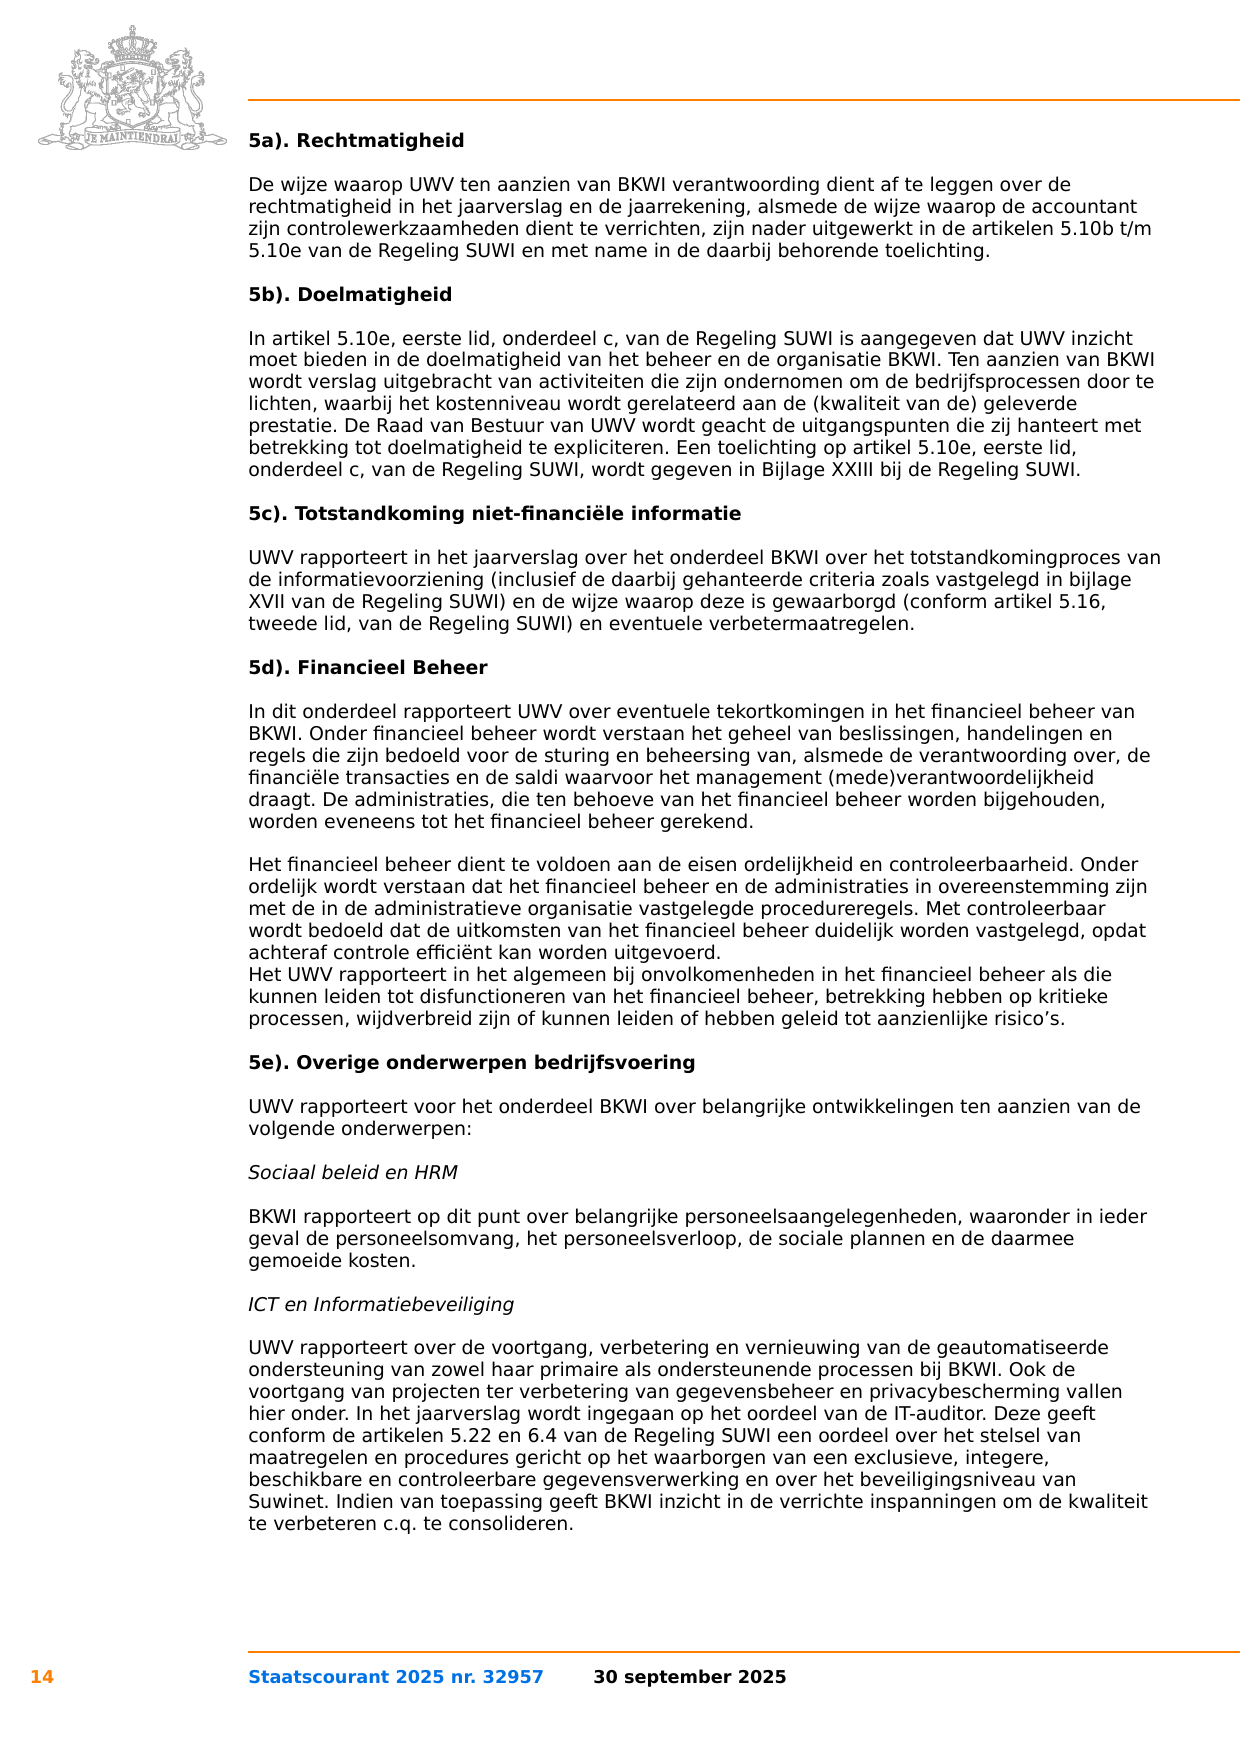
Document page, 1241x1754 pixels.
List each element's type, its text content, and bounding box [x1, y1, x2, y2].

subtitle 5c). Totstandkoming niet-financiële informatie [248, 503, 1163, 525]
text UWV rapporteert voor het onderdeel BKWI over belangrijke ontwikkelingen ten aanzien van de volgende onderwerpen: [248, 1096, 1163, 1140]
subtitle 5a). Rechtmatigheid [248, 130, 1163, 152]
subtitle ICT en Informatiebeveiliging [248, 1293, 1163, 1315]
subtitle 5d). Financieel Beheer [248, 657, 1163, 679]
text De wijze waarop UWV ten aanzien van BKWI verantwoording dient af te leggen over de rechtmatigheid in het jaarverslag en de jaarrekening, alsmede de wijze waarop de accountant zijn controlewerkzaamheden dient te verrichten, zijn nader uitgewerkt in de artikelen 5.10b t/m 5.10e van de Regeling SUWI en met name in de daarbij behorende toelichting. [248, 174, 1163, 262]
text In artikel 5.10e, eerste lid, onderdeel c, van de Regeling SUWI is aangegeven dat UWV inzicht moet bieden in de doelmatigheid van het beheer en de organisatie BKWI. Ten aanzien van BKWI wordt verslag uitgebracht van activiteiten die zijn ondernomen om de bedrijfsprocessen door te lichten, waarbij het kostenniveau wordt gerelateerd aan de (kwaliteit van de) geleverde prestatie. De Raad van Bestuur van UWV wordt geacht de uitgangspunten die zij hanteert met betrekking tot doelmatigheid te expliciteren. Een toelichting op artikel 5.10e, eerste lid, onderdeel c, van de Regeling SUWI, wordt gegeven in Bijlage XXIII bij de Regeling SUWI. [248, 327, 1163, 481]
text UWV rapporteert over de voortgang, verbetering en vernieuwing van de geautomatiseerde ondersteuning van zowel haar primaire als ondersteunende processen bij BKWI. Ook de voortgang van projecten ter verbetering van gegevensbeheer en privacybescherming vallen hier onder. In het jaarverslag wordt ingegaan op het oordeel van de IT-auditor. Deze geeft conform de artikelen 5.22 en 6.4 van de Regeling SUWI een oordeel over het stelsel van maatregelen en procedures gericht op het waarborgen van een exclusieve, integere, beschikbare en controleerbare gegevensverwerking en over het beveiligingsniveau van Suwinet. Indien van toepassing geeft BKWI inzicht in de verrichte inspanningen om de kwaliteit te verbeteren c.q. te consolideren. [248, 1337, 1163, 1535]
text In dit onderdeel rapporteert UWV over eventuele tekortkomingen in het financieel beheer van BKWI. Onder financieel beheer wordt verstaan het geheel van beslissingen, handelingen en regels die zijn bedoeld voor de sturing en beheersing van, alsmede de verantwoording over, de financiële transacties en de saldi waarvoor het management (mede)verantwoordelijkheid draagt. De administraties, die ten behoeve van het financieel beheer worden bijgehouden, worden eveneens tot het financieel beheer gerekend. [248, 701, 1163, 832]
subtitle Sociaal beleid en HRM [248, 1162, 1163, 1184]
text Het UWV rapporteert in het algemeen bij onvolkomenheden in het financieel beheer als die kunnen leiden tot disfunctioneren van het financieel beheer, betrekking hebben op kritieke processen, wijdverbreid zijn of kunnen leiden of hebben geleid tot aanzienlijke risico’s. [248, 964, 1163, 1030]
subtitle 5b). Doelmatigheid [248, 283, 1163, 306]
text BKWI rapporteert op dit punt over belangrijke personeelsaangelegenheden, waaronder in ieder geval de personeelsomvang, het personeelsverloop, de sociale plannen en de daarmee gemoeide kosten. [248, 1206, 1163, 1272]
text Het financieel beheer dient te voldoen aan de eisen ordelijkheid en controleerbaarheid. Onder ordelijk wordt verstaan dat het financieel beheer en de administraties in overeenstemming zijn met de in de administratieve organisatie vastgelegde procedureregels. Met controleerbaar wordt bedoeld dat de uitkomsten van het financieel beheer duidelijk worden vastgelegd, opdat achteraf controle efficiënt kan worden uitgevoerd. [248, 854, 1163, 964]
text UWV rapporteert in het jaarverslag over het onderdeel BKWI over het totstandkomingproces van de informatievoorziening (inclusief de daarbij gehanteerde criteria zoals vastgelegd in bijlage XVII van de Regeling SUWI) en de wijze waarop deze is gewaarborgd (conform artikel 5.16, tweede lid, van de Regeling SUWI) en eventuele verbetermaatregelen. [248, 547, 1163, 635]
picture [38, 25, 227, 150]
subtitle 5e). Overige onderwerpen bedrijfsvoering [248, 1052, 1163, 1074]
